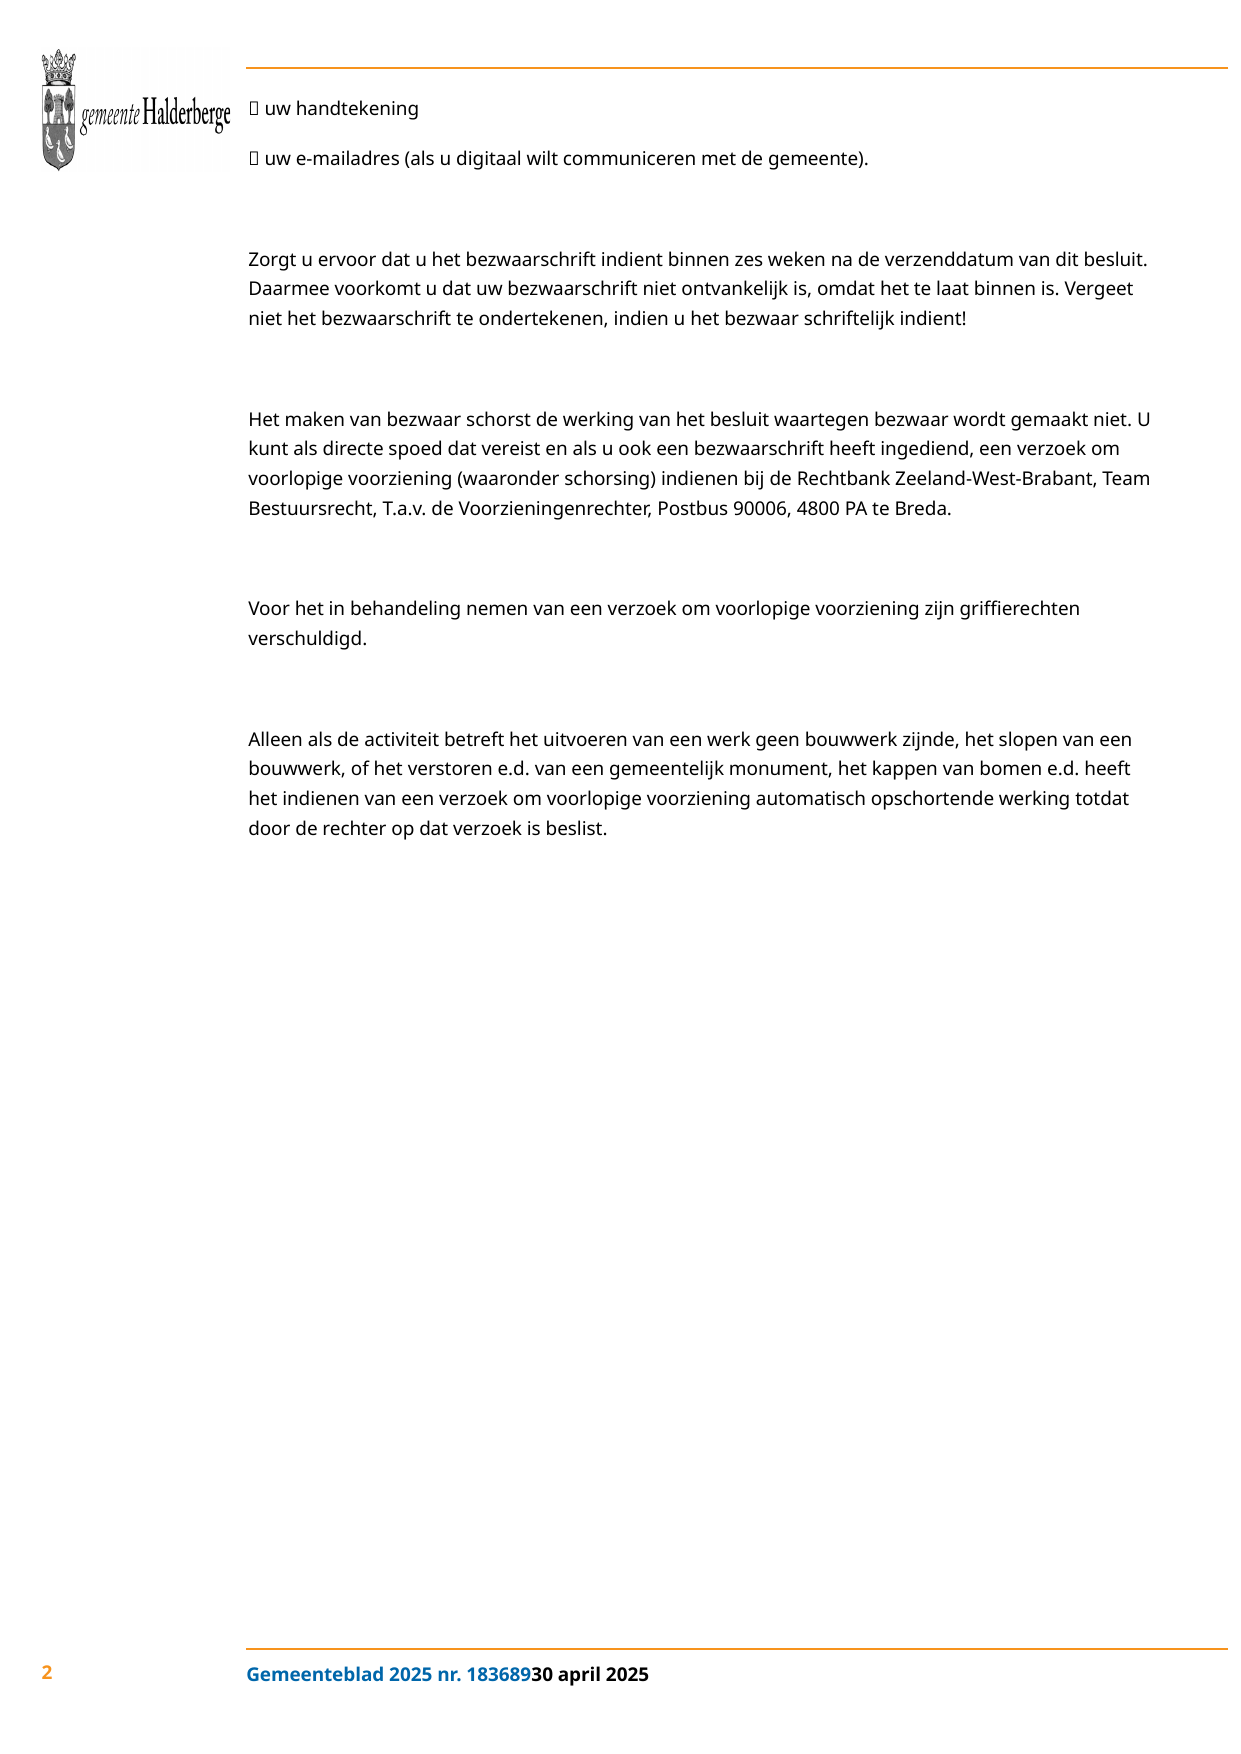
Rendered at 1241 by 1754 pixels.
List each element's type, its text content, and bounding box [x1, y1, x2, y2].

text Voor het in behandeling nemen van een verzoek om voorlopige voorziening zijn griffierechten verschuldigd. [248, 596, 1152, 651]
picture [41, 47, 231, 172]
text  uw handtekening [248, 95, 1152, 121]
text Alleen als de activiteit betreft het uitvoeren van een werk geen bouwwerk zijnde, het slopen van een bouwwerk, of het verstoren e.d. van een gemeentelijk monument, het kappen van bomen e.d. heeft het indienen van een verzoek om voorlopige voorziening automatisch opschortende werking totdat door de rechter op dat verzoek is beslist. [248, 726, 1152, 841]
text Het maken van bezwaar schorst de werking van het besluit waartegen bezwaar wordt gemaakt niet. U kunt als directe spoed dat vereist en als u ook een bezwaarschrift heeft ingediend, een verzoek om voorlopige voorziening (waaronder schorsing) indienen bij de Rechtbank Zeeland-West-Brabant, Team Bestuursrecht, T.a.v. de Voorzieningenrechter, Postbus 90006, 4800 PA te Breda. [248, 406, 1152, 521]
text  uw e-mailadres (als u digitaal wilt communiceren met de gemeente). [248, 145, 1152, 171]
text Zorgt u ervoor dat u het bezwaarschrift indient binnen zes weken na de verzenddatum van dit besluit. Daarmee voorkomt u dat uw bezwaarschrift niet ontvankelijk is, omdat het te laat binnen is. Vergeet niet het bezwaarschrift te ondertekenen, indien u het bezwaar schriftelijk indient! [248, 246, 1152, 331]
